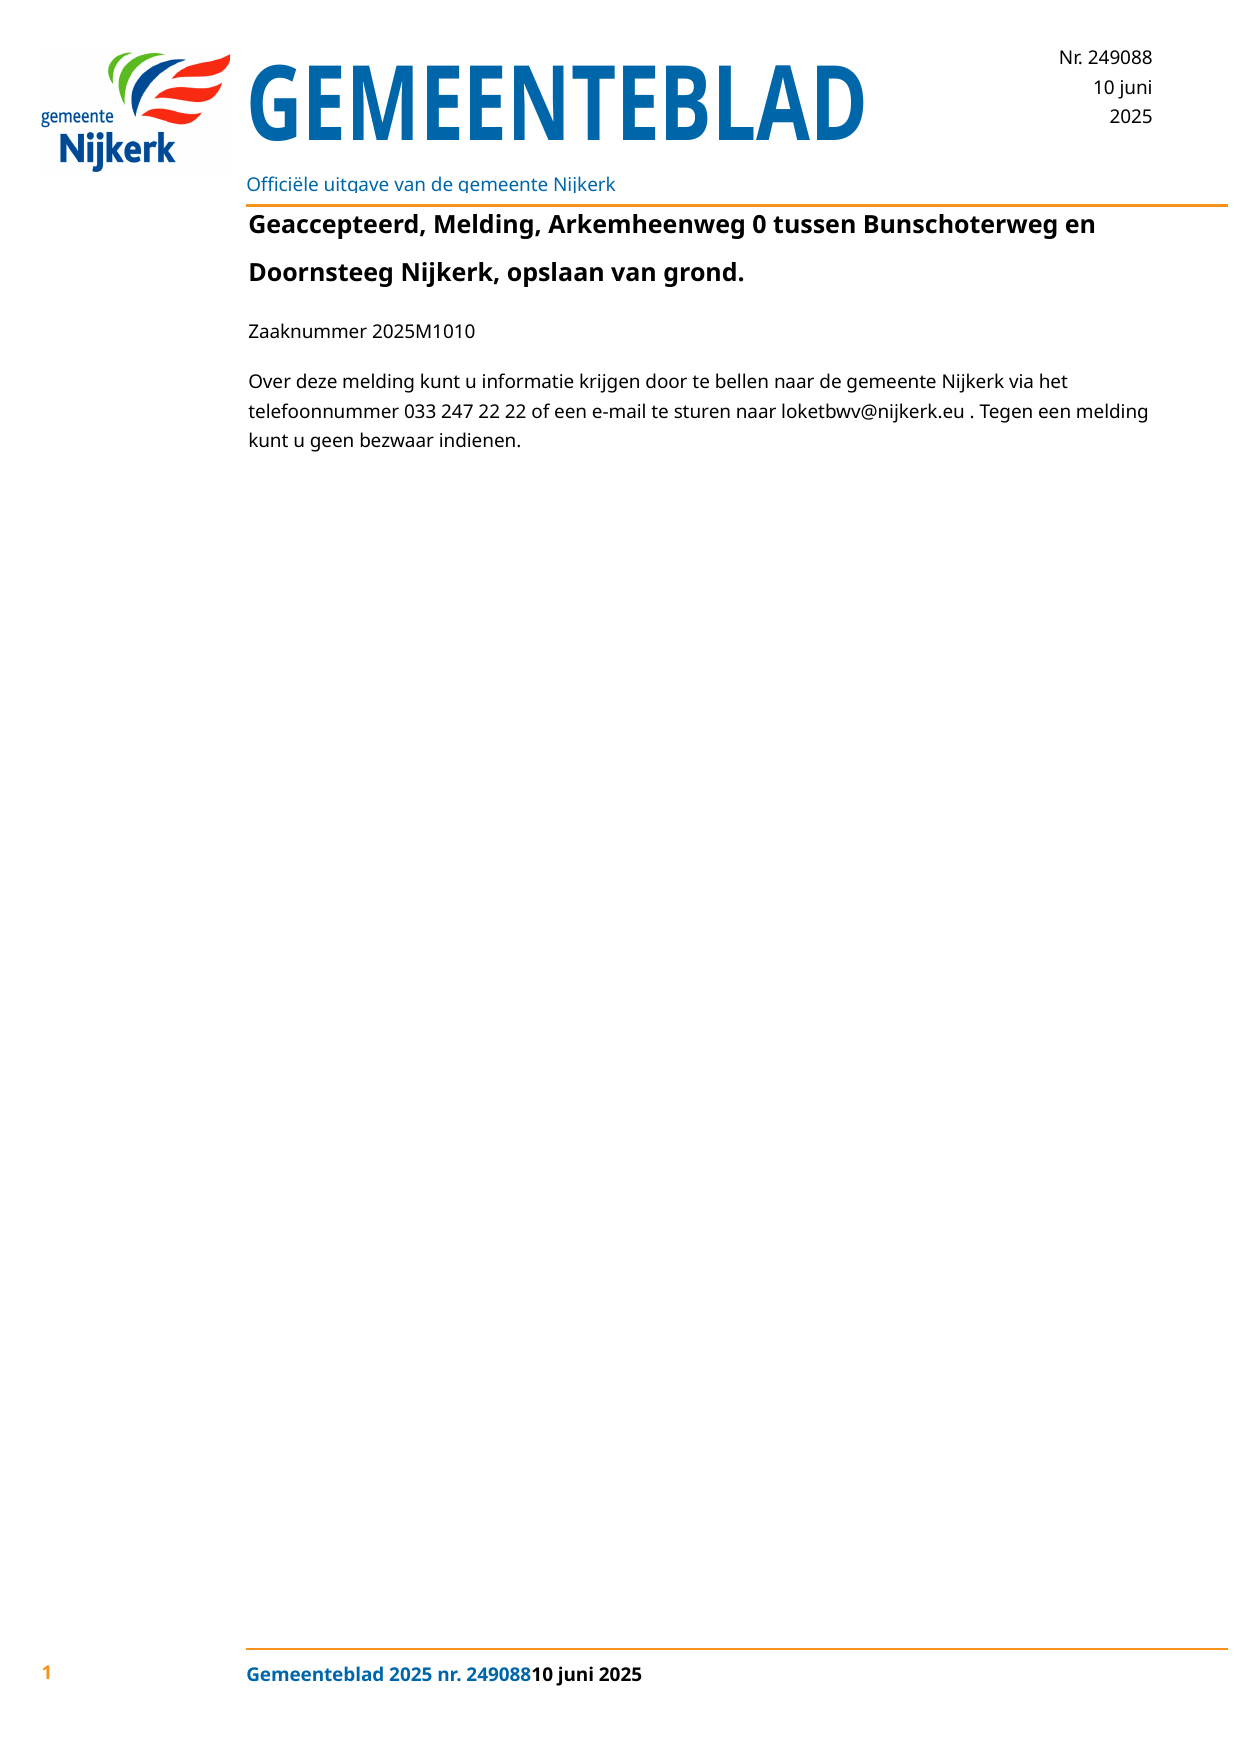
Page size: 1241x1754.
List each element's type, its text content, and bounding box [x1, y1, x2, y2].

text Zaaknummer 2025M1010 [248, 318, 1152, 344]
picture [41, 47, 231, 172]
text Over deze melding kunt u informatie krijgen door te bellen naar de gemeente Nijkerk via het telefoonnummer 033 247 22 22 of een e-mail te sturen naar loketbwv@nijkerk.eu . Tegen een melding kunt u geen bezwaar indienen. [248, 368, 1152, 453]
text Geaccepteerd, Melding, Arkemheenweg 0 tussen Bunschoterweg en Doornsteeg Nijkerk, opslaan van grond. [248, 207, 1152, 288]
